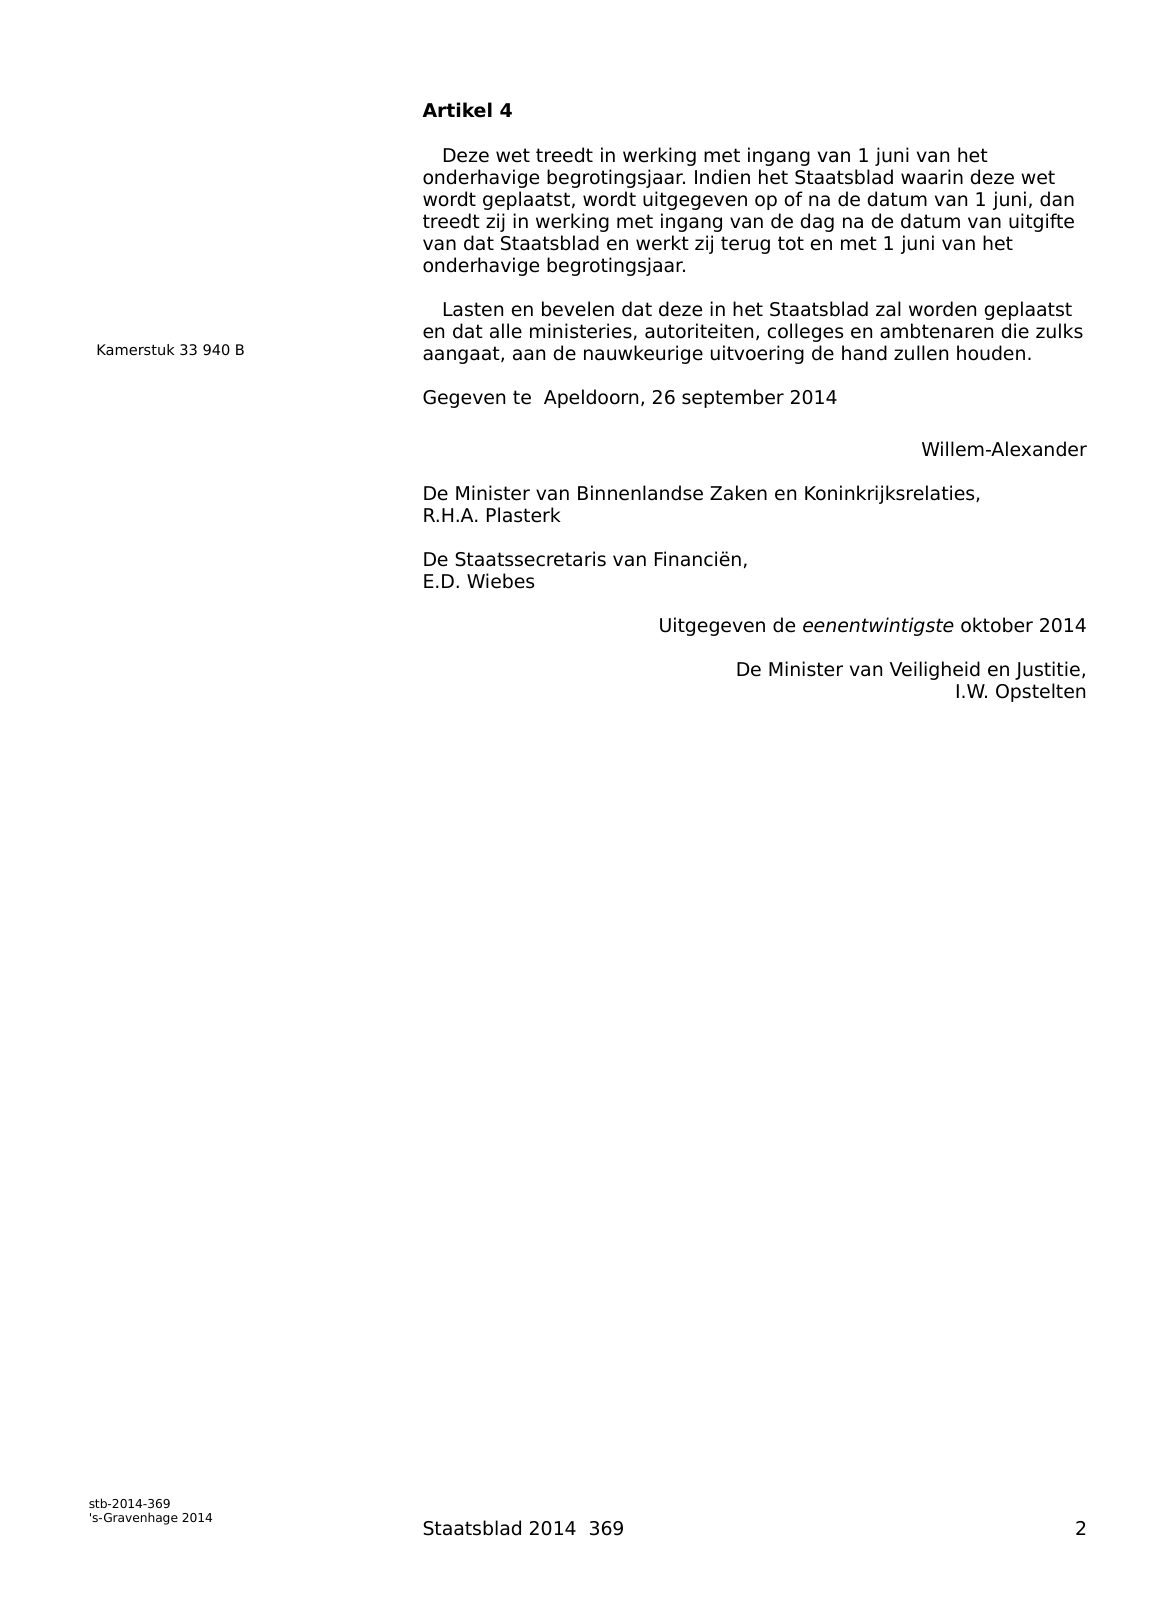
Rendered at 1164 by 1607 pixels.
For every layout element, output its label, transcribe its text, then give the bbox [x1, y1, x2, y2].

text De Staatssecretaris van Financiën, E.D. Wiebes [422, 549, 1087, 593]
text Gegeven te Apeldoorn, 26 september 2014 [422, 387, 1087, 409]
text Willem-Alexander [422, 439, 1087, 461]
text Kamerstuk 33 940 B [77, 342, 396, 358]
text Lasten en bevelen dat deze in het Staatsblad zal worden geplaatst en dat alle ministeries, autoriteiten, colleges en ambtenaren die zulks aangaat, aan de nauwkeurige uitvoering de hand zullen houden. [422, 299, 1087, 364]
text 's-Gravenhage 2014 [88, 1511, 323, 1525]
text Deze wet treedt in werking met ingang van 1 juni van het onderhavige begrotingsjaar. Indien het Staatsblad waarin deze wet wordt geplaatst, wordt uitgegeven op of na de datum van 1 juni, dan treedt zij in werking met ingang van de dag na de datum van uitgifte van dat Staatsblad en werkt zij terug tot en met 1 juni van het onderhavige begrotingsjaar. [422, 144, 1087, 276]
text Uitgegeven de eenentwintigste oktober 2014 [422, 615, 1087, 637]
text stb-2014-369 [88, 1497, 323, 1511]
text De Minister van Binnenlandse Zaken en Koninkrijksrelaties, R.H.A. Plasterk [422, 483, 1087, 527]
text De Minister van Veiligheid en Justitie, I.W. Opstelten [422, 659, 1087, 703]
subtitle Artikel 4 [422, 100, 1087, 122]
